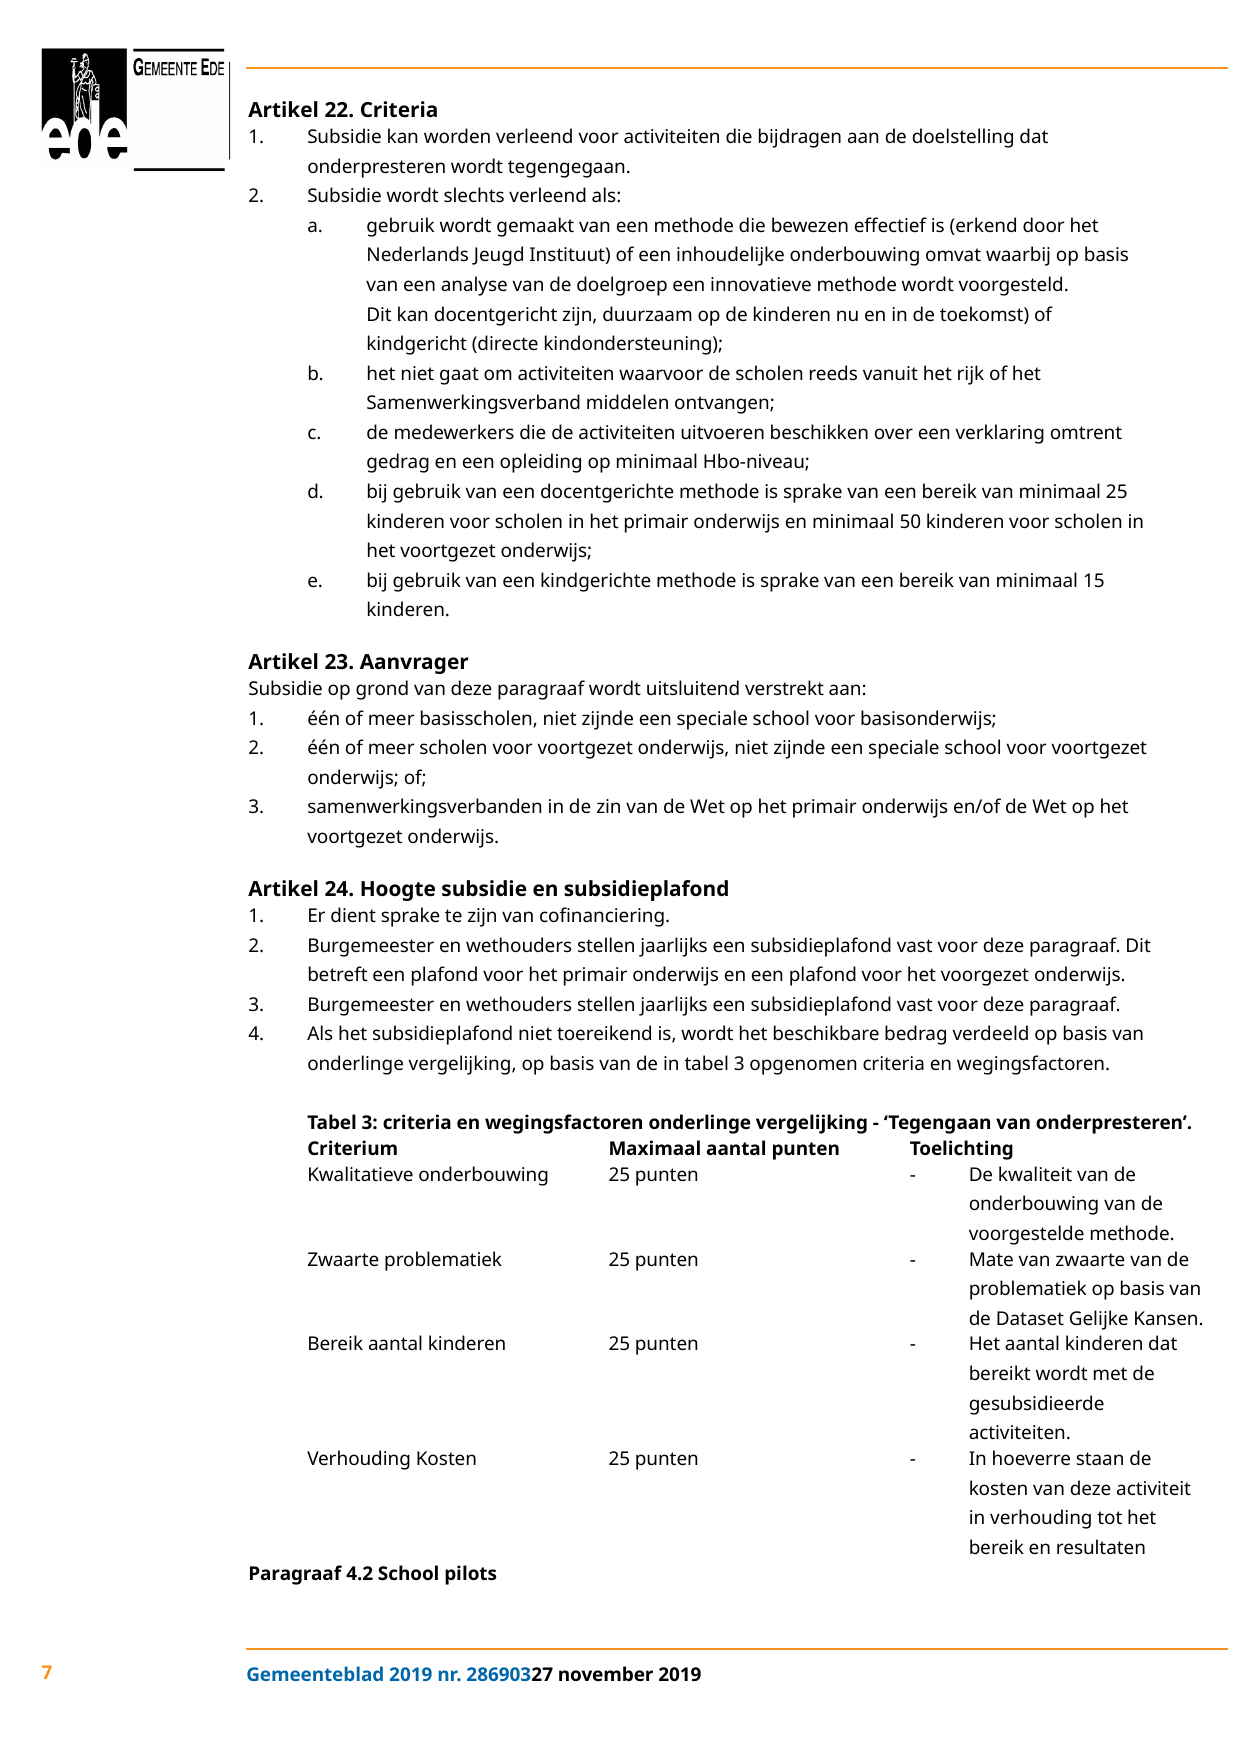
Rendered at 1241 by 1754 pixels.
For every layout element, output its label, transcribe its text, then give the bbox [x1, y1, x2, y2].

list Burgemeester en wethouders stellen jaarlijks een subsidieplafond vast voor deze paragraaf. [248, 991, 1152, 1017]
table_cell Kwalitatieve onderbouwing [307, 1161, 608, 1246]
table_cell Criterium [307, 1135, 608, 1161]
text Artikel 23. Aanvrager [248, 647, 1152, 675]
table_cell Mate van zwaarte van de problematiek op basis van de Dataset Gelijke Kansen. [910, 1246, 1211, 1331]
list één of meer basisscholen, niet zijnde een speciale school voor basisonderwijs; [248, 705, 1152, 731]
text Subsidie op grond van deze paragraaf wordt uitsluitend verstrekt aan: [248, 675, 1152, 701]
list Als het subsidieplafond niet toereikend is, wordt het beschikbare bedrag verdeeld op basis van onderlinge vergelijking, op basis van de in tabel 3 opgenomen criteria en wegingsfactoren. [248, 1021, 1152, 1076]
list gebruik wordt gemaakt van een methode die bewezen effectief is (erkend door het Nederlands Jeugd Instituut) of een inhoudelijke onderbouwing omvat waarbij op basis van een analyse van de doelgroep een innovatieve methode wordt voorgesteld. [307, 212, 1152, 297]
picture [41, 47, 231, 172]
list het niet gaat om activiteiten waarvoor de scholen reeds vanuit het rijk of het Samenwerkingsverband middelen ontvangen; [307, 360, 1152, 415]
list Er dient sprake te zijn van cofinanciering. [248, 902, 1152, 928]
table_cell 25 punten [608, 1246, 909, 1331]
text Artikel 22. Criteria [248, 95, 1152, 123]
list samenwerkingsverbanden in de zin van de Wet op het primair onderwijs en/of de Wet op het voortgezet onderwijs. [248, 794, 1152, 849]
table_cell 25 punten [608, 1331, 909, 1445]
list bij gebruik van een docentgerichte methode is sprake van een bereik van minimaal 25 kinderen voor scholen in het primair onderwijs en minimaal 50 kinderen voor scholen in het voortgezet onderwijs; [307, 478, 1152, 563]
table_cell Verhouding Kosten [307, 1445, 608, 1559]
table_cell 25 punten [608, 1445, 909, 1559]
text Paragraaf 4.2 School pilots [248, 1560, 1152, 1585]
table_cell Het aantal kinderen dat bereikt wordt met de gesubsidieerde activiteiten. [910, 1331, 1211, 1445]
table_cell 25 punten [608, 1161, 909, 1246]
list één of meer scholen voor voortgezet onderwijs, niet zijnde een speciale school voor voortgezet onderwijs; of; [248, 734, 1152, 790]
list Subsidie wordt slechts verleend als: [248, 182, 1152, 208]
list Dit kan docentgericht zijn, duurzaam op de kinderen nu en in de toekomst) of kindgericht (directe kindondersteuning); [307, 301, 1152, 356]
table_cell De kwaliteit van de onderbouwing van de voorgestelde methode. [910, 1161, 1211, 1246]
table_header Tabel 3: criteria en wegingsfactoren onderlinge vergelijking - ‘Tegengaan van onderpresteren’. [307, 1109, 1211, 1135]
list de medewerkers die de activiteiten uitvoeren beschikken over een verklaring omtrent gedrag en een opleiding op minimaal Hbo-niveau; [307, 419, 1152, 474]
table_cell In hoeverre staan de kosten van deze activiteit in verhouding tot het bereik en resultaten [910, 1445, 1211, 1559]
list Subsidie kan worden verleend voor activiteiten die bijdragen aan de doelstelling dat onderpresteren wordt tegengegaan. [248, 123, 1152, 178]
table_cell Toelichting [910, 1135, 1211, 1161]
text Artikel 24. Hoogte subsidie en subsidieplafond [248, 874, 1152, 902]
table_cell Zwaarte problematiek [307, 1246, 608, 1331]
table_cell Maximaal aantal punten [608, 1135, 909, 1161]
list Burgemeester en wethouders stellen jaarlijks een subsidieplafond vast voor deze paragraaf. Dit betreft een plafond voor het primair onderwijs en een plafond voor het voorgezet onderwijs. [248, 932, 1152, 987]
table_cell Bereik aantal kinderen [307, 1331, 608, 1445]
list bij gebruik van een kindgerichte methode is sprake van een bereik van minimaal 15 kinderen. [307, 567, 1152, 622]
